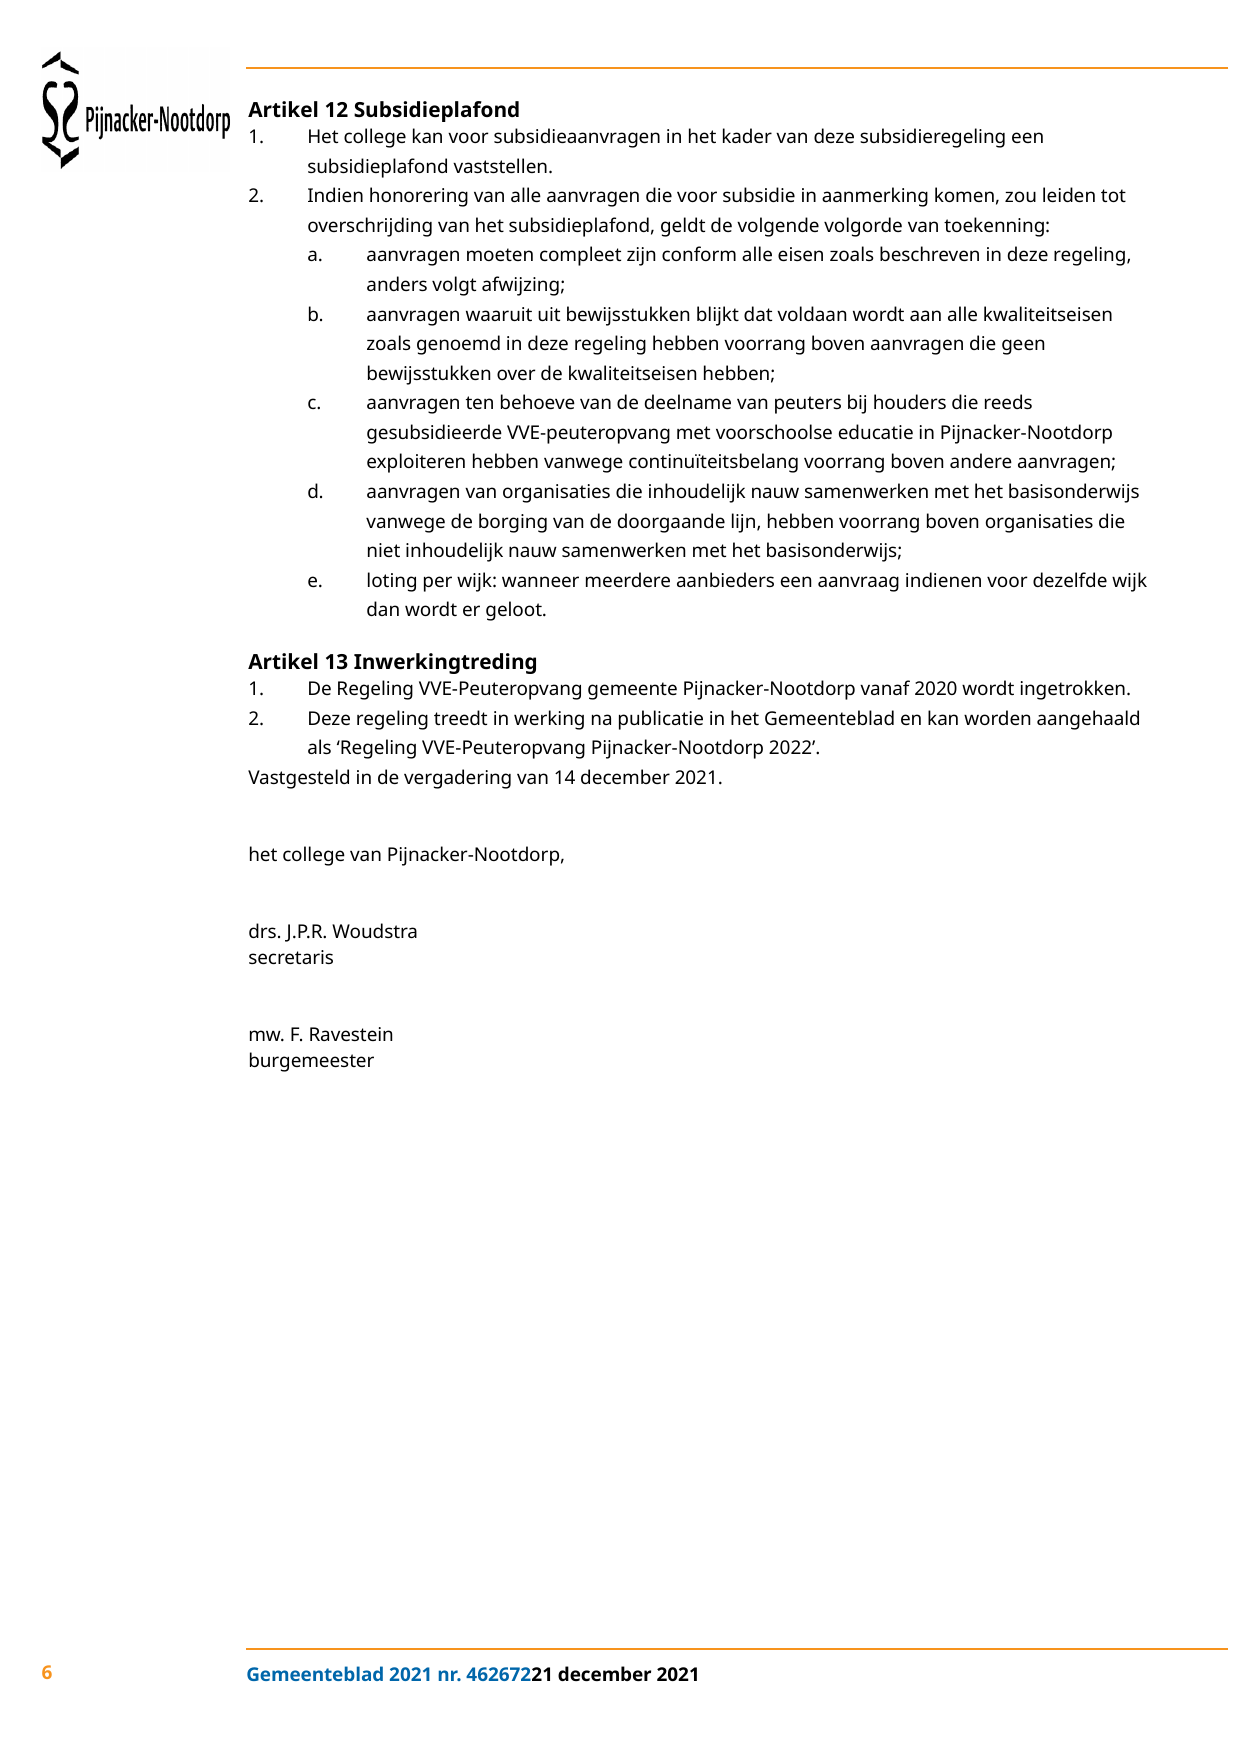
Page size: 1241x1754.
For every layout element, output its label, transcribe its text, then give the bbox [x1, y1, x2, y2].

list De Regeling VVE-Peuteropvang gemeente Pijnacker-Nootdorp vanaf 2020 wordt ingetrokken. [248, 675, 1152, 701]
text burgemeester [248, 1047, 1152, 1073]
text Vastgesteld in de vergadering van 14 december 2021. [248, 764, 1152, 790]
list aanvragen waaruit uit bewijsstukken blijkt dat voldaan wordt aan alle kwaliteitseisen zoals genoemd in deze regeling hebben voorrang boven aanvragen die geen bewijsstukken over de kwaliteitseisen hebben; [307, 301, 1152, 386]
list aanvragen ten behoeve van de deelname van peuters bij houders die reeds gesubsidieerde VVE-peuteropvang met voorschoolse educatie in Pijnacker-Nootdorp exploiteren hebben vanwege continuïteitsbelang voorrang boven andere aanvragen; [307, 389, 1152, 474]
list Indien honorering van alle aanvragen die voor subsidie in aanmerking komen, zou leiden tot overschrijding van het subsidieplafond, geldt de volgende volgorde van toekenning: [248, 182, 1152, 238]
list aanvragen moeten compleet zijn conform alle eisen zoals beschreven in deze regeling, anders volgt afwijzing; [307, 242, 1152, 297]
list Het college kan voor subsidieaanvragen in het kader van deze subsidieregeling een subsidieplafond vaststellen. [248, 123, 1152, 178]
text mw. F. Ravestein [248, 1021, 1152, 1047]
text drs. J.P.R. Woudstra [248, 918, 1152, 944]
picture [41, 47, 231, 172]
text secretaris [248, 944, 1152, 970]
list loting per wijk: wanneer meerdere aanbieders een aanvraag indienen voor dezelfde wijk dan wordt er geloot. [307, 567, 1152, 622]
list Deze regeling treedt in werking na publicatie in het Gemeenteblad en kan worden aangehaald als ‘Regeling VVE-Peuteropvang Pijnacker-Nootdorp 2022’. [248, 705, 1152, 760]
text het college van Pijnacker-Nootdorp, [248, 841, 1152, 867]
text Artikel 12 Subsidieplafond [248, 95, 1152, 123]
list aanvragen van organisaties die inhoudelijk nauw samenwerken met het basisonderwijs vanwege de borging van de doorgaande lijn, hebben voorrang boven organisaties die niet inhoudelijk nauw samenwerken met het basisonderwijs; [307, 478, 1152, 563]
text Artikel 13 Inwerkingtreding [248, 647, 1152, 675]
